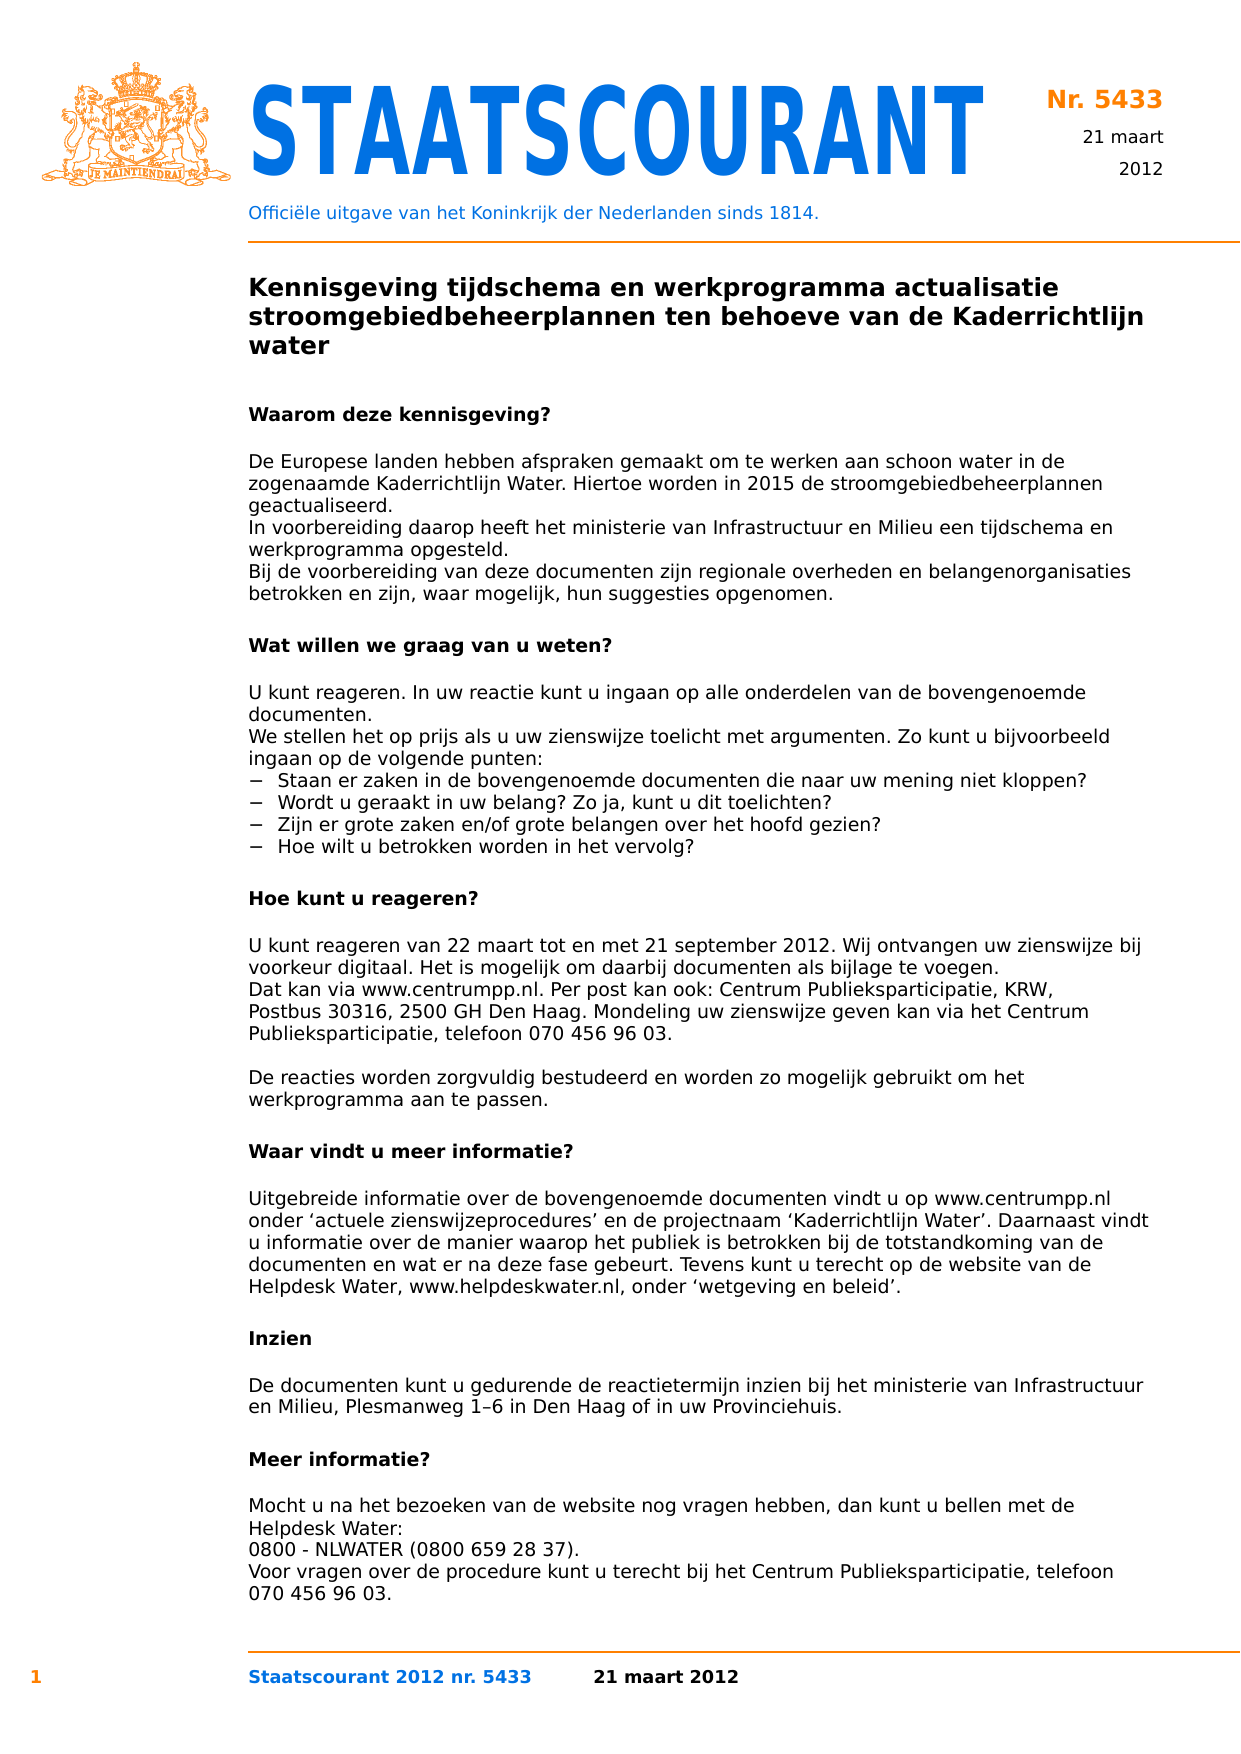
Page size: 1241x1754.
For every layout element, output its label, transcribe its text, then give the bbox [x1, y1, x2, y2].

text U kunt reageren. In uw reactie kunt u ingaan op alle onderdelen van de bovengenoemde documenten. [248, 682, 1163, 726]
text De documenten kunt u gedurende de reactietermijn inzien bij het ministerie van Infrastructuur en Milieu, Plesmanweg 1–6 in Den Haag of in uw Provinciehuis. [248, 1374, 1163, 1418]
text U kunt reageren van 22 maart tot en met 21 september 2012. Wij ontvangen uw zienswijze bij voorkeur digitaal. Het is mogelijk om daarbij documenten als bijlage te voegen. [248, 935, 1163, 979]
subtitle Hoe kunt u reageren? [248, 888, 1163, 910]
text De Europese landen hebben afspraken gemaakt om te werken aan schoon water in de zogenaamde Kaderrichtlijn Water. Hiertoe worden in 2015 de stroomgebiedbeheerplannen geactualiseerd. [248, 451, 1163, 517]
subtitle Kennisgeving tijdschema en werkprogramma actualisatie stroomgebiedbeheerplannen ten behoeve van de Kaderrichtlijn water [248, 273, 1163, 361]
subtitle Waarom deze kennisgeving? [248, 404, 1163, 426]
table_header STAATSCOURANT [248, 62, 998, 203]
table_header Nr. 5433 [998, 62, 1240, 121]
text − Hoe wilt u betrokken worden in het vervolg? [248, 836, 1163, 858]
table_cell 2012 [998, 153, 1240, 203]
text We stellen het op prijs als u uw zienswijze toelicht met argumenten. Zo kunt u bijvoorbeeld ingaan op de volgende punten: [248, 726, 1163, 770]
text 0800 - NLWATER (0800 659 28 37). [248, 1539, 1163, 1561]
subtitle Meer informatie? [248, 1448, 1163, 1470]
text − Zijn er grote zaken en/of grote belangen over het hoofd gezien? [248, 814, 1163, 836]
text Bij de voorbereiding van deze documenten zijn regionale overheden en belangenorganisaties betrokken en zijn, waar mogelijk, hun suggesties opgenomen. [248, 561, 1163, 605]
text Voor vragen over de procedure kunt u terecht bij het Centrum Publieksparticipatie, telefoon 070 456 96 03. [248, 1561, 1163, 1605]
table_header [25, 62, 248, 241]
text In voorbereiding daarop heeft het ministerie van Infrastructuur en Milieu een tijdschema en werkprogramma opgesteld. [248, 517, 1163, 561]
text − Staan er zaken in de bovengenoemde documenten die naar uw mening niet kloppen? [248, 770, 1163, 792]
text − Wordt u geraakt in uw belang? Zo ja, kunt u dit toelichten? [248, 792, 1163, 814]
text De reacties worden zorgvuldig bestudeerd en worden zo mogelijk gebruikt om het werkprogramma aan te passen. [248, 1067, 1163, 1111]
text Mocht u na het bezoeken van de website nog vragen hebben, dan kunt u bellen met de Helpdesk Water: [248, 1495, 1163, 1539]
table_cell Officiële uitgave van het Koninkrijk der Nederlanden sinds 1814. [248, 203, 1240, 241]
text Uitgebreide informatie over de bovengenoemde documenten vindt u op www.centrumpp.nl onder ‘actuele zienswijzeprocedures’ en de projectnaam ‘Kaderrichtlijn Water’. Daarnaast vindt u informatie over de manier waarop het publiek is betrokken bij de totstandkoming van de documenten en wat er na deze fase gebeurt. Tevens kunt u terecht op de website van de Helpdesk Water, www.helpdeskwater.nl, onder ‘wetgeving en beleid’. [248, 1188, 1163, 1297]
picture [41, 62, 231, 186]
subtitle Waar vindt u meer informatie? [248, 1141, 1163, 1163]
table_cell 21 maart [998, 121, 1240, 153]
subtitle Inzien [248, 1327, 1163, 1349]
text Dat kan via www.centrumpp.nl. Per post kan ook: Centrum Publieksparticipatie, KRW, Postbus 30316, 2500 GH Den Haag. Mondeling uw zienswijze geven kan via het Centrum Publieksparticipatie, telefoon 070 456 96 03. [248, 979, 1163, 1045]
subtitle Wat willen we graag van u weten? [248, 635, 1163, 657]
